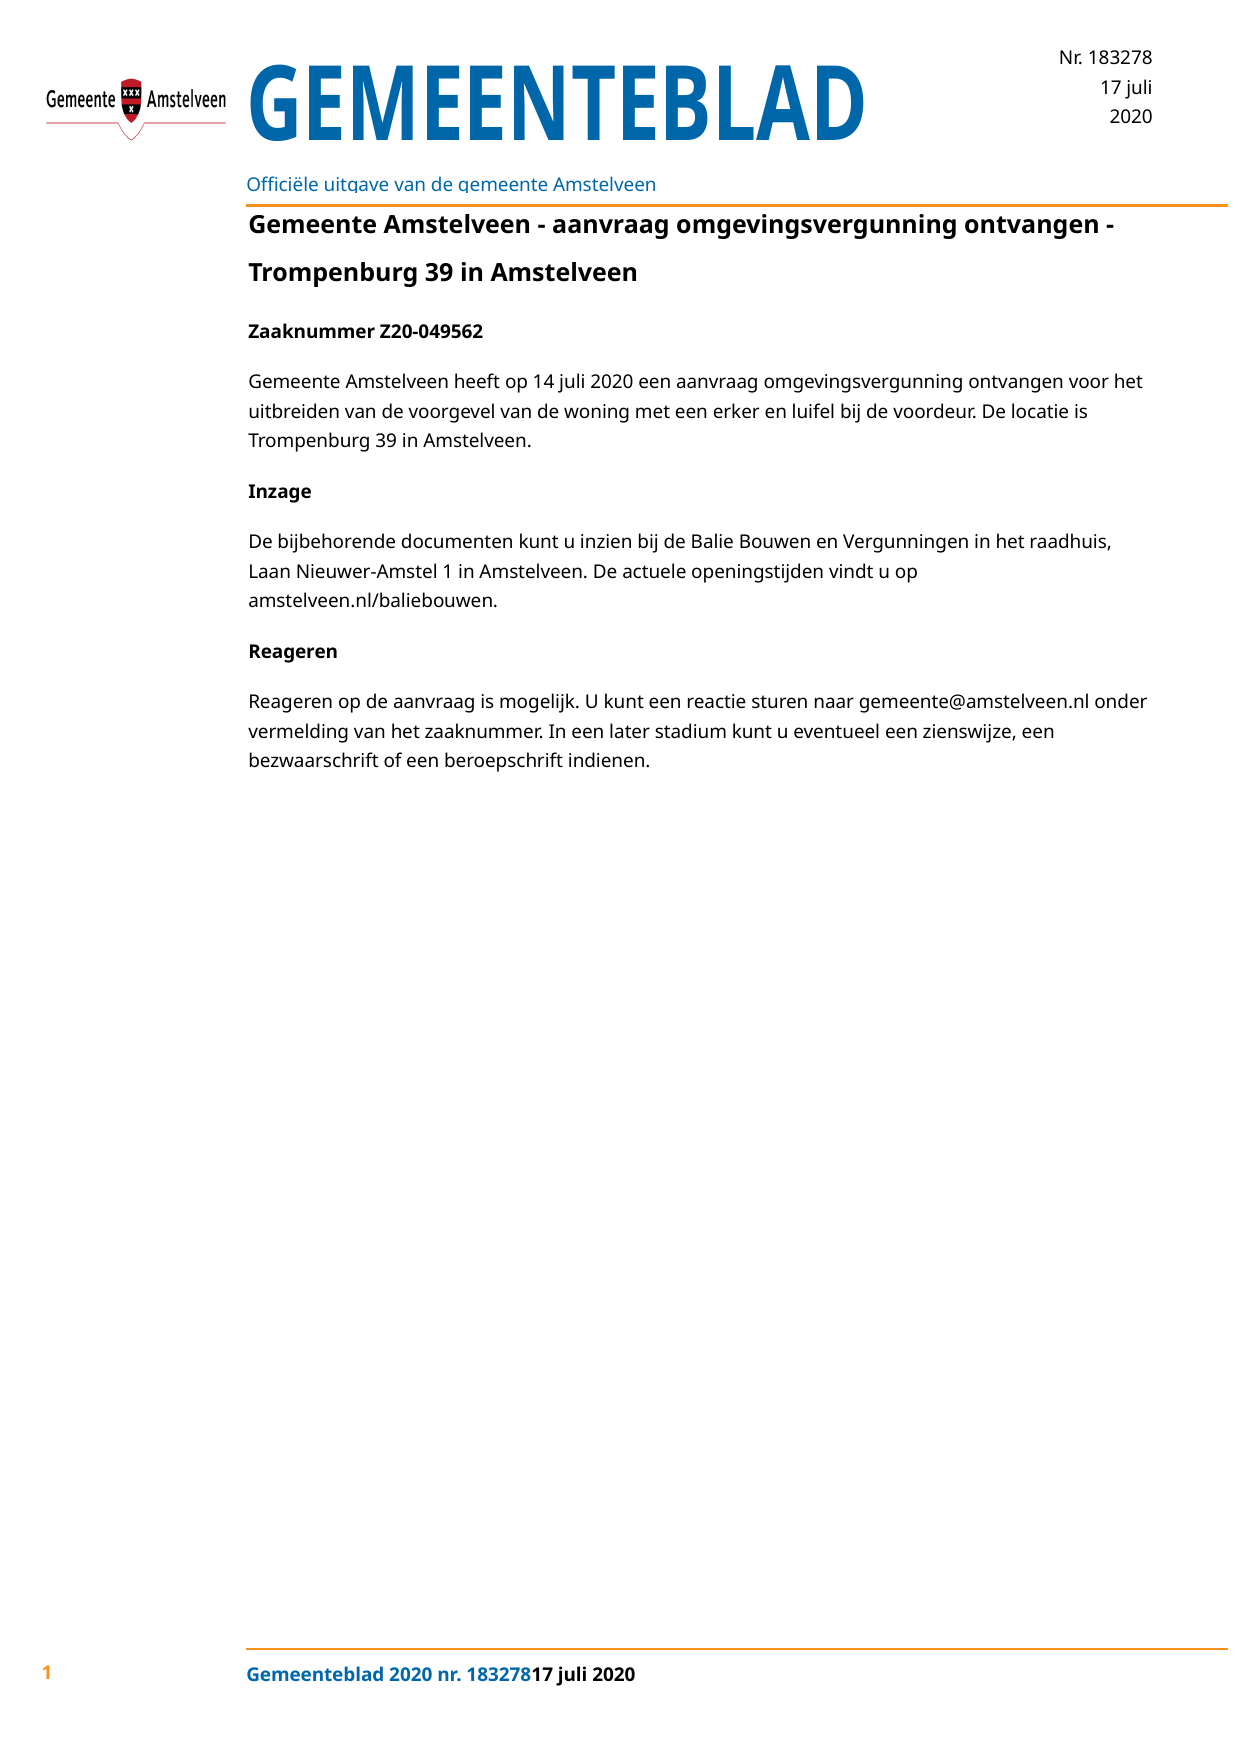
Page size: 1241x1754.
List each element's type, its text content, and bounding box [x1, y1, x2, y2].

text Gemeente Amstelveen heeft op 14 juli 2020 een aanvraag omgevingsvergunning ontvangen voor het uitbreiden van de voorgevel van de woning met een erker en luifel bij de voordeur. De locatie is Trompenburg 39 in Amstelveen. [248, 368, 1152, 453]
text Zaaknummer Z20-049562 [248, 318, 1152, 344]
text Inzage [248, 478, 1152, 504]
text De bijbehorende documenten kunt u inzien bij de Balie Bouwen en Vergunningen in het raadhuis, Laan Nieuwer-Amstel 1 in Amstelveen. De actuele openingstijden vindt u op amstelveen.nl/baliebouwen. [248, 528, 1152, 613]
picture [41, 47, 231, 172]
text Gemeente Amstelveen - aanvraag omgevingsvergunning ontvangen - Trompenburg 39 in Amstelveen [248, 207, 1152, 288]
text Reageren [248, 638, 1152, 664]
text Reageren op de aanvraag is mogelijk. U kunt een reactie sturen naar gemeente@amstelveen.nl onder vermelding van het zaaknummer. In een later stadium kunt u eventueel een zienswijze, een bezwaarschrift of een beroepschrift indienen. [248, 688, 1152, 773]
